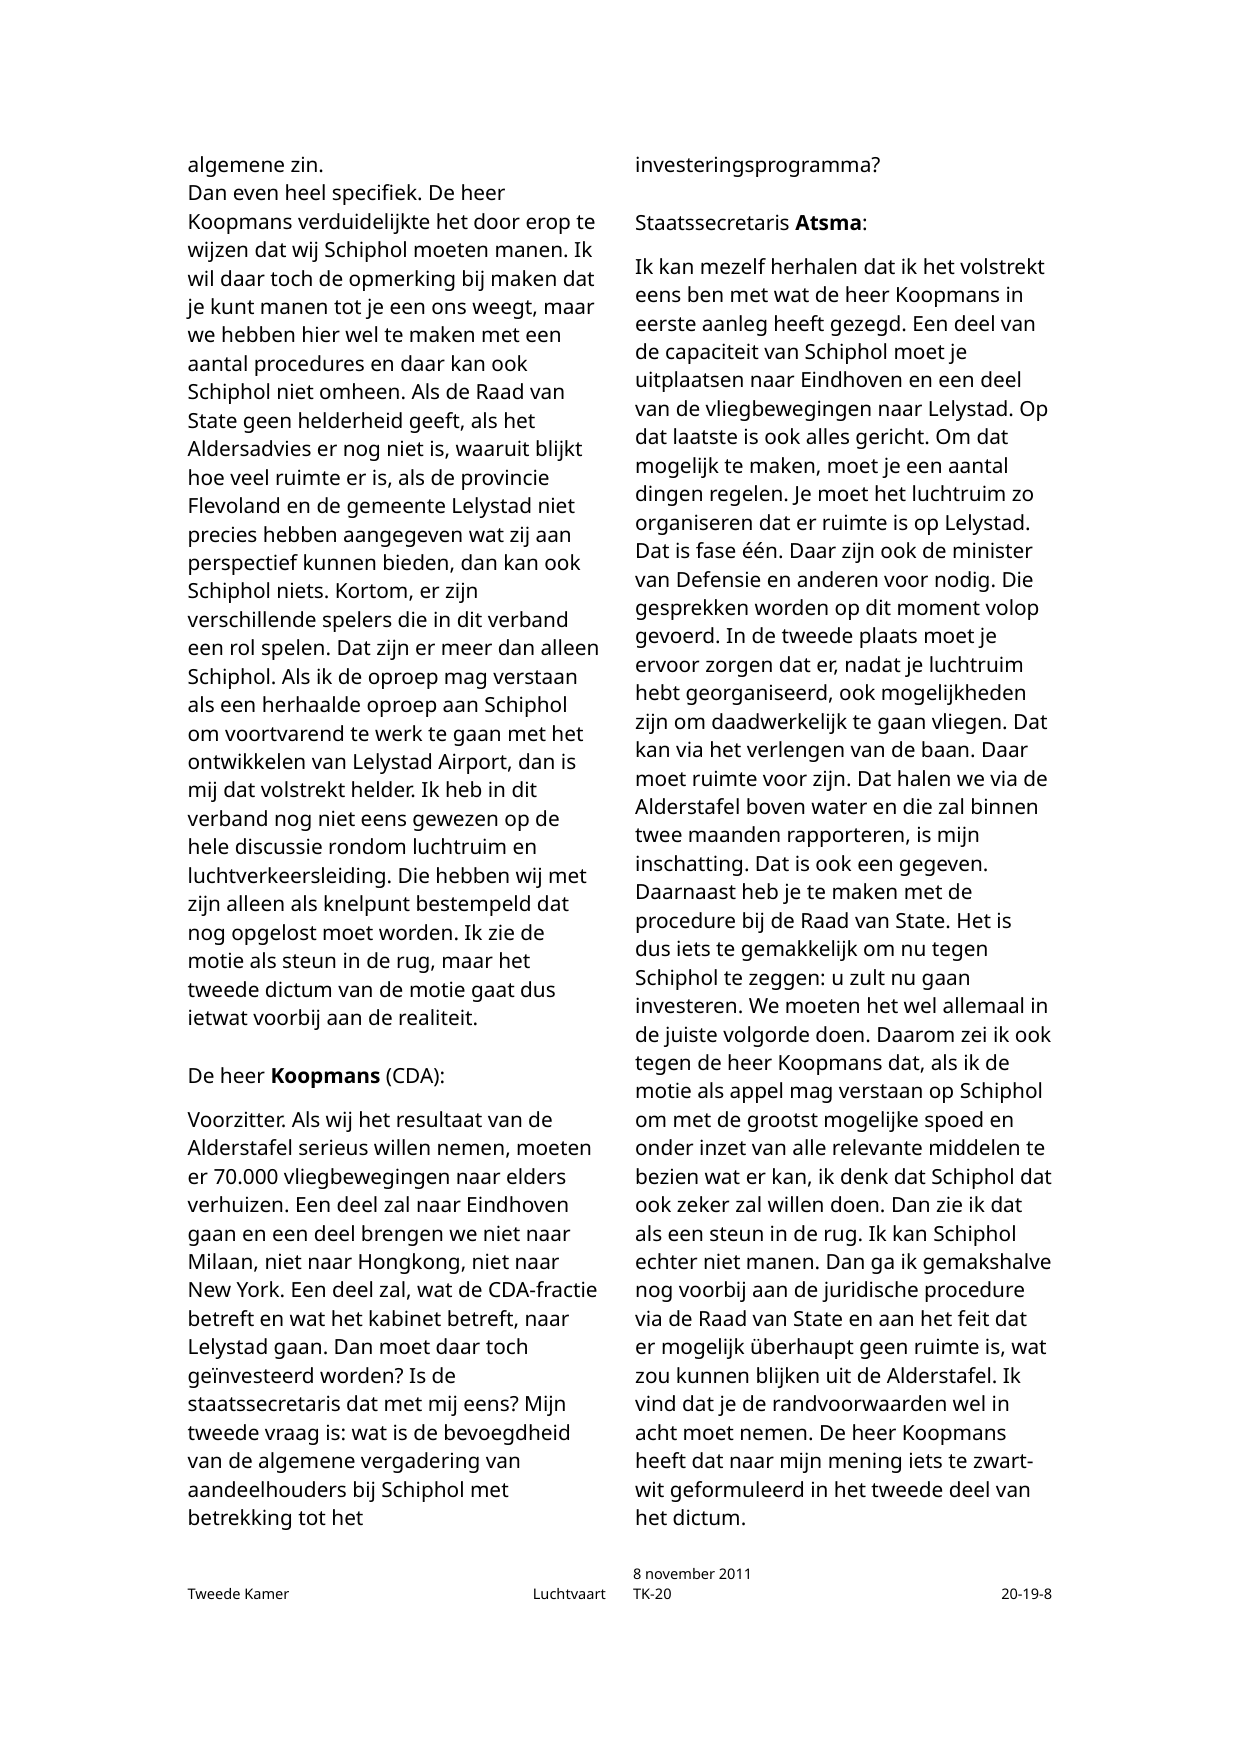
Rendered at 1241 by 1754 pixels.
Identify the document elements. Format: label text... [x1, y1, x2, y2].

text Dan even heel specifiek. De heer Koopmans verduidelijkte het door erop te wijzen dat wij Schiphol moeten manen. Ik wil daar toch de opmerking bij maken dat je kunt manen tot je een ons weegt, maar we hebben hier wel te maken met een aantal procedures en daar kan ook Schiphol niet omheen. Als de Raad van State geen helderheid geeft, als het Aldersadvies er nog niet is, waaruit blijkt hoe veel ruimte er is, als de provincie Flevoland en de gemeente Lelystad niet precies hebben aangegeven wat zij aan perspectief kunnen bieden, dan kan ook Schiphol niets. Kortom, er zijn verschillende spelers die in dit verband een rol spelen. Dat zijn er meer dan alleen Schiphol. Als ik de oproep mag verstaan als een herhaalde oproep aan Schiphol om voortvarend te werk te gaan met het ontwikkelen van Lelystad Airport, dan is mij dat volstrekt helder. Ik heb in dit verband nog niet eens gewezen op de hele discussie rondom luchtruim en luchtverkeersleiding. Die hebben wij met zijn alleen als knelpunt bestempeld dat nog opgelost moet worden. Ik zie de motie als steun in de rug, maar het tweede dictum van de motie gaat dus ietwat voorbij aan de realiteit. [187, 178, 605, 1032]
text Ik kan mezelf herhalen dat ik het volstrekt eens ben met wat de heer Koopmans in eerste aanleg heeft gezegd. Een deel van de capaciteit van Schiphol moet je uitplaatsen naar Eindhoven en een deel van de vliegbewegingen naar Lelystad. Op dat laatste is ook alles gericht. Om dat mogelijk te maken, moet je een aantal dingen regelen. Je moet het luchtruim zo organiseren dat er ruimte is op Lelystad. Dat is fase één. Daar zijn ook de minister van Defensie en anderen voor nodig. Die gesprekken worden op dit moment volop gevoerd. In de tweede plaats moet je ervoor zorgen dat er, nadat je luchtruim hebt georganiseerd, ook mogelijkheden zijn om daadwerkelijk te gaan vliegen. Dat kan via het verlengen van de baan. Daar moet ruimte voor zijn. Dat halen we via de Alderstafel boven water en die zal binnen twee maanden rapporteren, is mijn inschatting. Dat is ook een gegeven. Daarnaast heb je te maken met de procedure bij de Raad van State. Het is dus iets te gemakkelijk om nu tegen Schiphol te zeggen: u zult nu gaan investeren. We moeten het wel allemaal in de juiste volgorde doen. Daarom zei ik ook tegen de heer Koopmans dat, als ik de motie als appel mag verstaan op Schiphol om met de grootst mogelijke spoed en onder inzet van alle relevante middelen te bezien wat er kan, ik denk dat Schiphol dat ook zeker zal willen doen. Dan zie ik dat als een steun in de rug. Ik kan Schiphol echter niet manen. Dan ga ik gemakshalve nog voorbij aan de juridische procedure via de Raad van State en aan het feit dat er mogelijk überhaupt geen ruimte is, wat zou kunnen blijken uit de Alderstafel. Ik vind dat je de randvoorwaarden wel in acht moet nemen. De heer Koopmans heeft dat naar mijn mening iets te zwart-wit geformuleerd in het tweede deel van het dictum. [635, 252, 1053, 1532]
text algemene zin. [187, 150, 605, 178]
text Staatssecretaris Atsma: [635, 208, 1053, 237]
text investeringsprogramma? [635, 150, 1053, 178]
text De heer Koopmans (CDA): [187, 1062, 605, 1090]
text Voorzitter. Als wij het resultaat van de Alderstafel serieus willen nemen, moeten er 70.000 vliegbewegingen naar elders verhuizen. Een deel zal naar Eindhoven gaan en een deel brengen we niet naar Milaan, niet naar Hongkong, niet naar New York. Een deel zal, wat de CDA-fractie betreft en wat het kabinet betreft, naar Lelystad gaan. Dan moet daar toch geïnvesteerd worden? Is de staatssecretaris dat met mij eens? Mijn tweede vraag is: wat is de bevoegdheid van de algemene vergadering van aandeelhouders bij Schiphol met betrekking tot het [187, 1105, 605, 1532]
